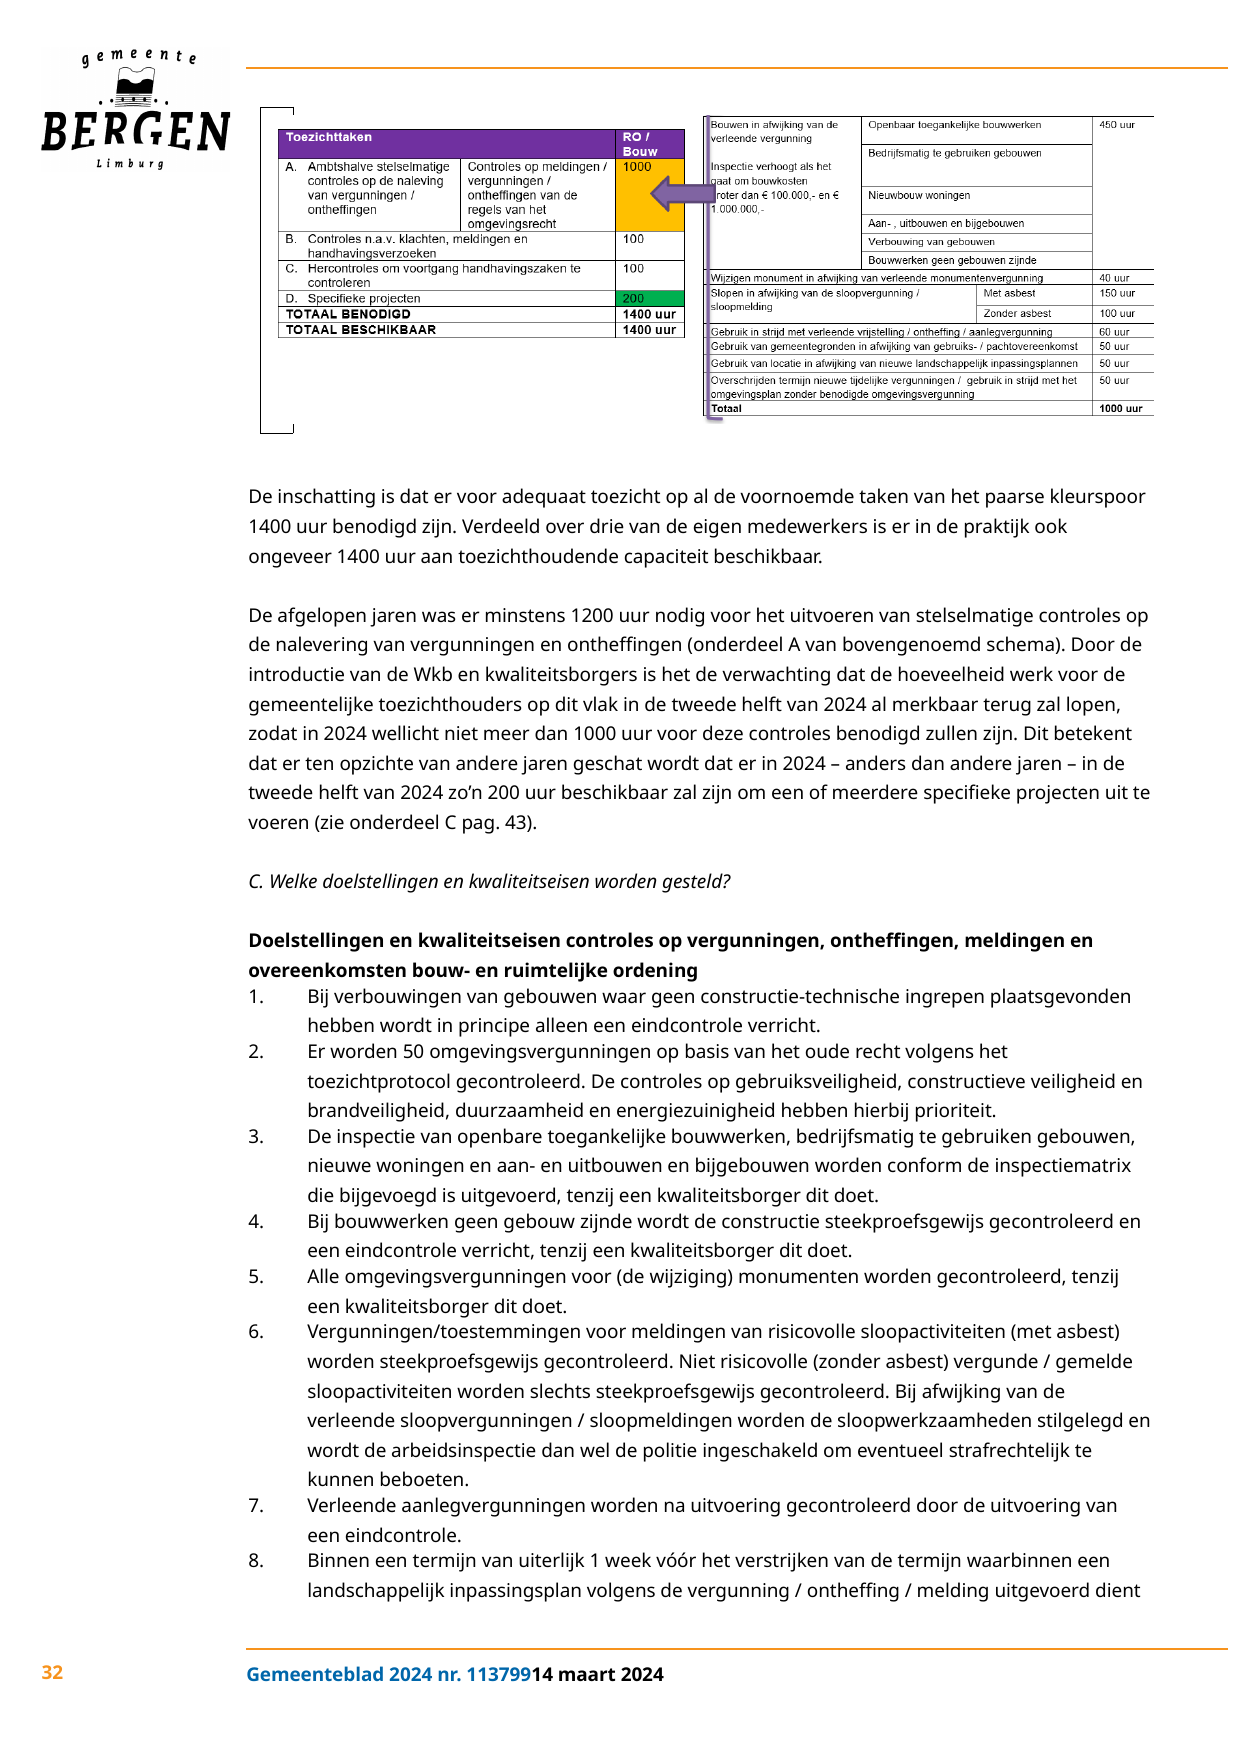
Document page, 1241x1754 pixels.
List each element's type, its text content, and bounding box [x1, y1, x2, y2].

table_cell Er worden 50 omgevingsvergunningen op basis van het oude recht volgens het toezichtprotocol gecontroleerd. De controles op gebruiksveiligheid, constructieve veiligheid en brandveiligheid, duurzaamheid en energiezuinigheid hebben hierbij prioriteit. [248, 1038, 1152, 1123]
picture [268, 115, 1154, 424]
picture [41, 47, 231, 172]
text C. Welke doelstellingen en kwaliteitseisen worden gesteld? [248, 868, 1152, 894]
table_cell Bij verbouwingen van gebouwen waar geen constructie-technische ingrepen plaatsgevonden hebben wordt in principe alleen een eindcontrole verricht. [248, 983, 1152, 1038]
table_cell Bij bouwwerken geen gebouw zijnde wordt de constructie steekproefsgewijs gecontroleerd en een eindcontrole verricht, tenzij een kwaliteitsborger dit doet. [248, 1208, 1152, 1263]
table_header Doelstellingen en kwaliteitseisen controles op vergunningen, ontheffingen, meldingen en overeenkomsten bouw- en ruimtelijke ordening [248, 928, 1152, 983]
table_cell Alle omgevingsvergunningen voor (de wijziging) monumenten worden gecontroleerd, tenzij een kwaliteitsborger dit doet. [248, 1263, 1152, 1319]
table_cell Verleende aanlegvergunningen worden na uitvoering gecontroleerd door de uitvoering van een eindcontrole. [248, 1492, 1152, 1548]
table_cell De inspectie van openbare toegankelijke bouwwerken, bedrijfsmatig te gebruiken gebouwen, nieuwe woningen en aan- en uitbouwen en bijgebouwen worden conform de inspectiematrix die bijgevoegd is uitgevoerd, tenzij een kwaliteitsborger dit doet. [248, 1123, 1152, 1208]
table_cell Binnen een termijn van uiterlijk 1 week vóór het verstrijken van de termijn waarbinnen een landschappelijk inpassingsplan volgens de vergunning / ontheffing / melding uitgevoerd dient [248, 1548, 1152, 1603]
text De inschatting is dat er voor adequaat toezicht op al de voornoemde taken van het paarse kleurspoor 1400 uur benodigd zijn. Verdeeld over drie van de eigen medewerkers is er in de praktijk ook ongeveer 1400 uur aan toezichthoudende capaciteit beschikbaar. [248, 484, 1152, 569]
table_cell Vergunningen/toestemmingen voor meldingen van risicovolle sloopactiviteiten (met asbest) worden steekproefsgewijs gecontroleerd. Niet risicovolle (zonder asbest) vergunde / gemelde sloopactiviteiten worden slechts steekproefsgewijs gecontroleerd. Bij afwijking van de verleende sloopvergunningen / sloopmeldingen worden de sloopwerkzaamheden stilgelegd en wordt de arbeidsinspectie dan wel de politie ingeschakeld om eventueel strafrechtelijk te kunnen beboeten. [248, 1319, 1152, 1492]
text De afgelopen jaren was er minstens 1200 uur nodig voor het uitvoeren van stelselmatige controles op de nalevering van vergunningen en ontheffingen (onderdeel A van bovengenoemd schema). Door de introductie van de Wkb en kwaliteitsborgers is het de verwachting dat de hoeveelheid werk voor de gemeentelijke toezichthouders op dit vlak in de tweede helft van 2024 al merkbaar terug zal lopen, zodat in 2024 wellicht niet meer dan 1000 uur voor deze controles benodigd zullen zijn. Dit betekent dat er ten opzichte van andere jaren geschat wordt dat er in 2024 – anders dan andere jaren – in de tweede helft van 2024 zo’n 200 uur beschikbaar zal zijn om een of meerdere specifieke projecten uit te voeren (zie onderdeel C pag. 43). [248, 602, 1152, 835]
